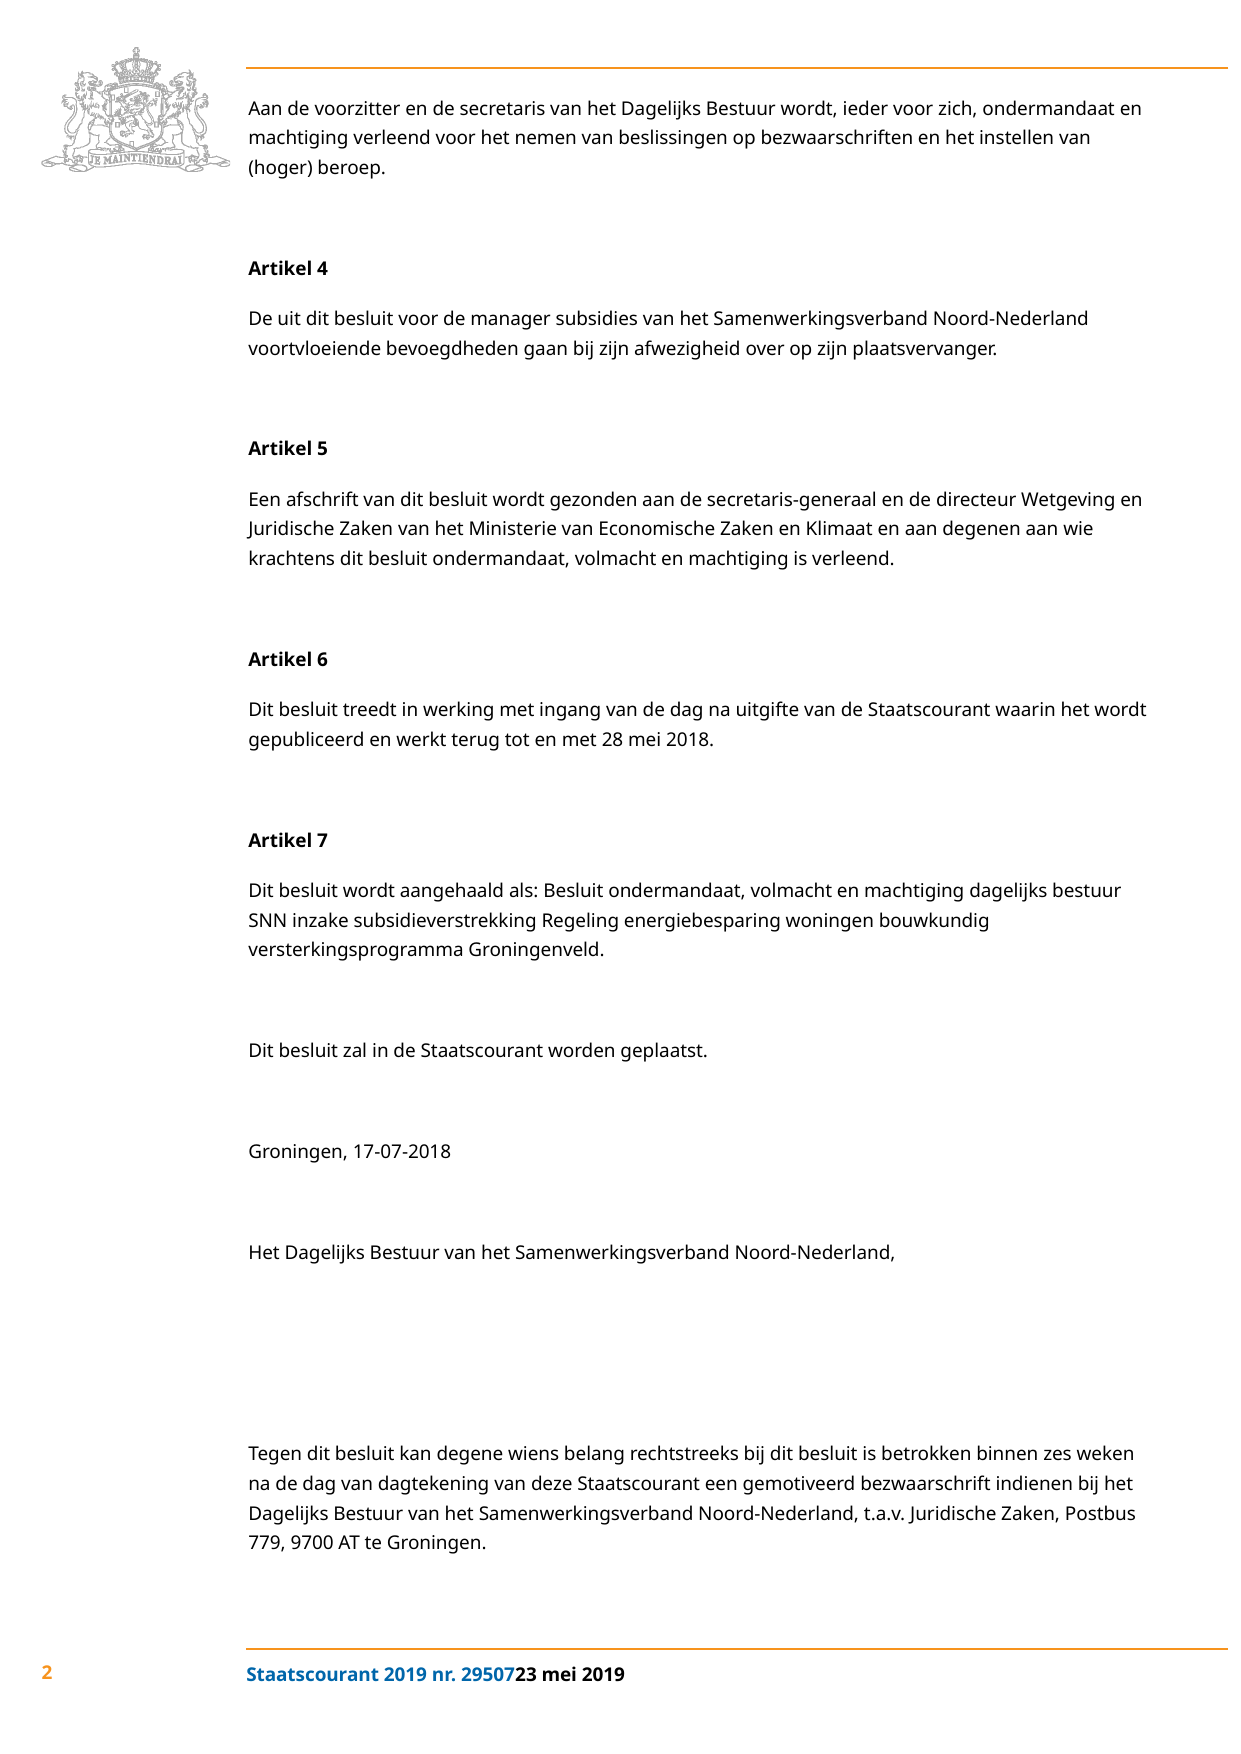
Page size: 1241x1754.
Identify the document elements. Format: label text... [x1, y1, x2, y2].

text Tegen dit besluit kan degene wiens belang rechtstreeks bij dit besluit is betrokken binnen zes weken na de dag van dagtekening van deze Staatscourant een gemotiveerd bezwaarschrift indienen bij het Dagelijks Bestuur van het Samenwerkingsverband Noord-Nederland, t.a.v. Juridische Zaken, Postbus 779, 9700 AT te Groningen. [248, 1441, 1152, 1555]
text Dit besluit zal in de Staatscourant worden geplaatst. [248, 1037, 1152, 1063]
text Aan de voorzitter en de secretaris van het Dagelijks Bestuur wordt, ieder voor zich, ondermandaat en machtiging verleend voor het nemen van beslissingen op bezwaarschriften en het instellen van (hoger) beroep. [248, 95, 1152, 180]
text Dit besluit wordt aangehaald als: Besluit ondermandaat, volmacht en machtiging dagelijks bestuur SNN inzake subsidieverstrekking Regeling energiebesparing woningen bouwkundig versterkingsprogramma Groningenveld. [248, 877, 1152, 962]
text Dit besluit treedt in werking met ingang van de dag na uitgifte van de Staatscourant waarin het wordt gepubliceerd en werkt terug tot en met 28 mei 2018. [248, 696, 1152, 752]
text De uit dit besluit voor de manager subsidies van het Samenwerkingsverband Noord-Nederland voortvloeiende bevoegdheden gaan bij zijn afwezigheid over op zijn plaatsvervanger. [248, 305, 1152, 361]
text Artikel 7 [248, 827, 1152, 853]
text Artikel 5 [248, 436, 1152, 461]
text Het Dagelijks Bestuur van het Samenwerkingsverband Noord-Nederland, [248, 1239, 1152, 1265]
picture [41, 47, 231, 172]
text Artikel 4 [248, 255, 1152, 281]
text Artikel 6 [248, 646, 1152, 672]
text Groningen, 17-07-2018 [248, 1138, 1152, 1164]
text Een afschrift van dit besluit wordt gezonden aan de secretaris-generaal en de directeur Wetgeving en Juridische Zaken van het Ministerie van Economische Zaken en Klimaat en aan degenen aan wie krachtens dit besluit ondermandaat, volmacht en machtiging is verleend. [248, 486, 1152, 571]
